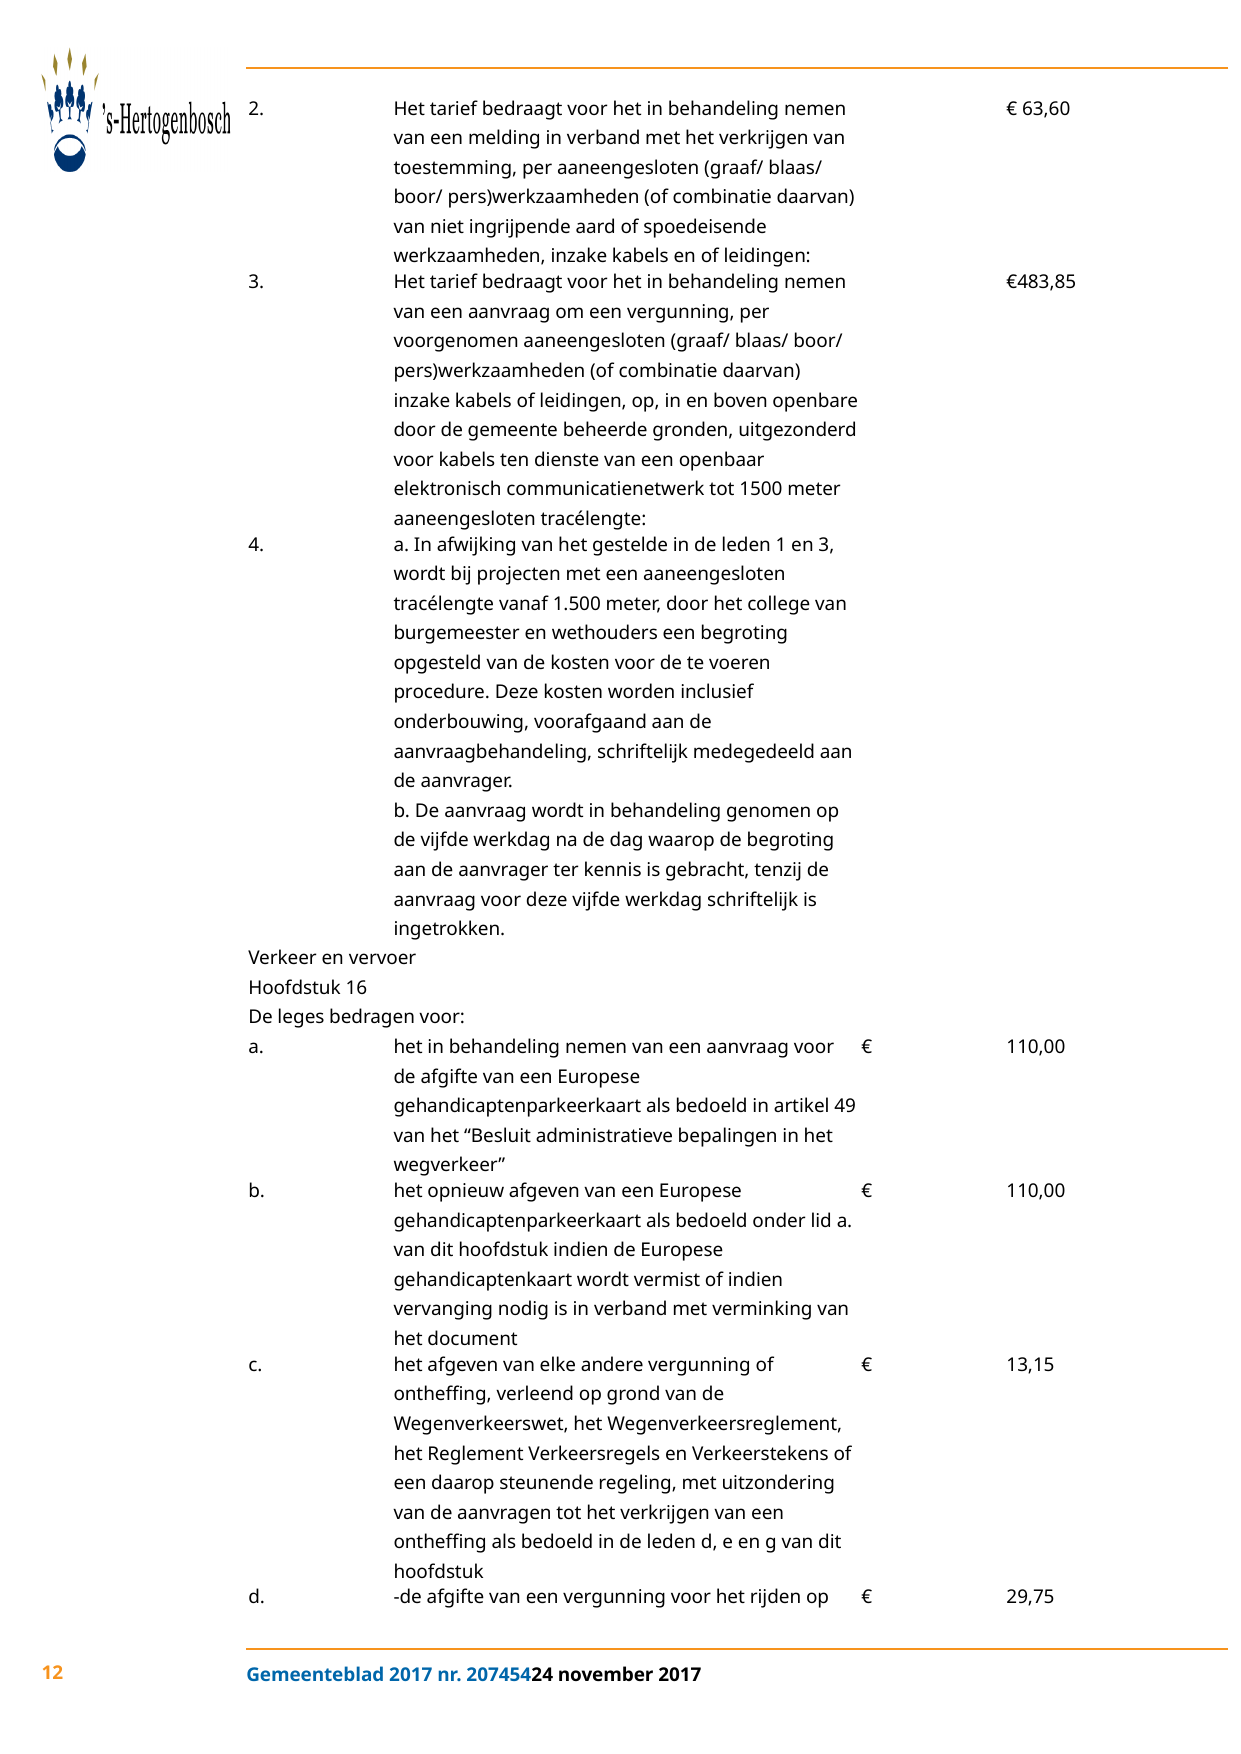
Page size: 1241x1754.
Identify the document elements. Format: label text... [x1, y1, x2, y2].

table_cell € [861, 1351, 1006, 1584]
table_cell b. [248, 1177, 393, 1351]
table_cell c. [248, 1351, 393, 1584]
table_cell 13,15 [1006, 1351, 1152, 1584]
table_cell 2. [248, 95, 393, 268]
text De leges bedragen voor: [248, 1003, 1152, 1029]
table_cell € [861, 1584, 1006, 1609]
table_cell [861, 95, 1006, 268]
table_header 110,00 [1006, 1033, 1152, 1177]
table_cell Het tarief bedraagt voor het in behandeling nemen van een aanvraag om een vergunning, per voorgenomen aaneengesloten (graaf/ blaas/ boor/ pers)werkzaamheden (of combinatie daarvan) inzake kabels of leidingen, op, in en boven openbare door de gemeente beheerde gronden, uitgezonderd voor kabels ten dienste van een openbaar elektronisch communicatienetwerk tot 1500 meter aaneengesloten tracélengte: [393, 269, 861, 531]
table_cell -de afgifte van een vergunning voor het rijden op [393, 1584, 861, 1609]
table_cell € 63,60 [1006, 95, 1152, 268]
picture [41, 47, 231, 172]
table_cell € [861, 1177, 1006, 1351]
table_header € [861, 1033, 1006, 1177]
table_cell [861, 269, 1006, 531]
table_cell [1006, 531, 1152, 941]
table_header a. [248, 1033, 393, 1177]
table_cell Het tarief bedraagt voor het in behandeling nemen van een melding in verband met het verkrijgen van toestemming, per aaneengesloten (graaf/ blaas/ boor/ pers)werkzaamheden (of combinatie daarvan) van niet ingrijpende aard of spoedeisende werkzaamheden, inzake kabels en of leidingen: [393, 95, 861, 268]
table_cell a. In afwijking van het gestelde in de leden 1 en 3, wordt bij projecten met een aaneengesloten tracélengte vanaf 1.500 meter, door het college van burgemeester en wethouders een begroting opgesteld van de kosten voor de te voeren procedure. Deze kosten worden inclusief onderbouwing, voorafgaand aan de aanvraagbehandeling, schriftelijk medegedeeld aan de aanvrager. b. De aanvraag wordt in behandeling genomen op de vijfde werkdag na de dag waarop de begroting aan de aanvrager ter kennis is gebracht, tenzij de aanvraag voor deze vijfde werkdag schriftelijk is ingetrokken. [393, 531, 861, 941]
table_cell 29,75 [1006, 1584, 1152, 1609]
table_cell d. [248, 1584, 393, 1609]
table_cell het afgeven van elke andere vergunning of ontheffing, verleend op grond van de Wegenverkeerswet, het Wegenverkeersreglement, het Reglement Verkeersregels en Verkeerstekens of een daarop steunende regeling, met uitzondering van de aanvragen tot het verkrijgen van een ontheffing als bedoeld in de leden d, e en g van dit hoofdstuk [393, 1351, 861, 1584]
text Verkeer en vervoer [248, 944, 1152, 970]
table_cell het opnieuw afgeven van een Europese gehandicaptenparkeerkaart als bedoeld onder lid a. van dit hoofdstuk indien de Europese gehandicaptenkaart wordt vermist of indien vervanging nodig is in verband met verminking van het document [393, 1177, 861, 1351]
table_cell €483,85 [1006, 269, 1152, 531]
table_cell 110,00 [1006, 1177, 1152, 1351]
table_cell [861, 531, 1006, 941]
table_header het in behandeling nemen van een aanvraag voor de afgifte van een Europese gehandicaptenparkeerkaart als bedoeld in artikel 49 van het “Besluit administratieve bepalingen in het wegverkeer” [393, 1033, 861, 1177]
table_cell 4. [248, 531, 393, 941]
table_cell 3. [248, 269, 393, 531]
text Hoofdstuk 16 [248, 974, 1152, 1000]
